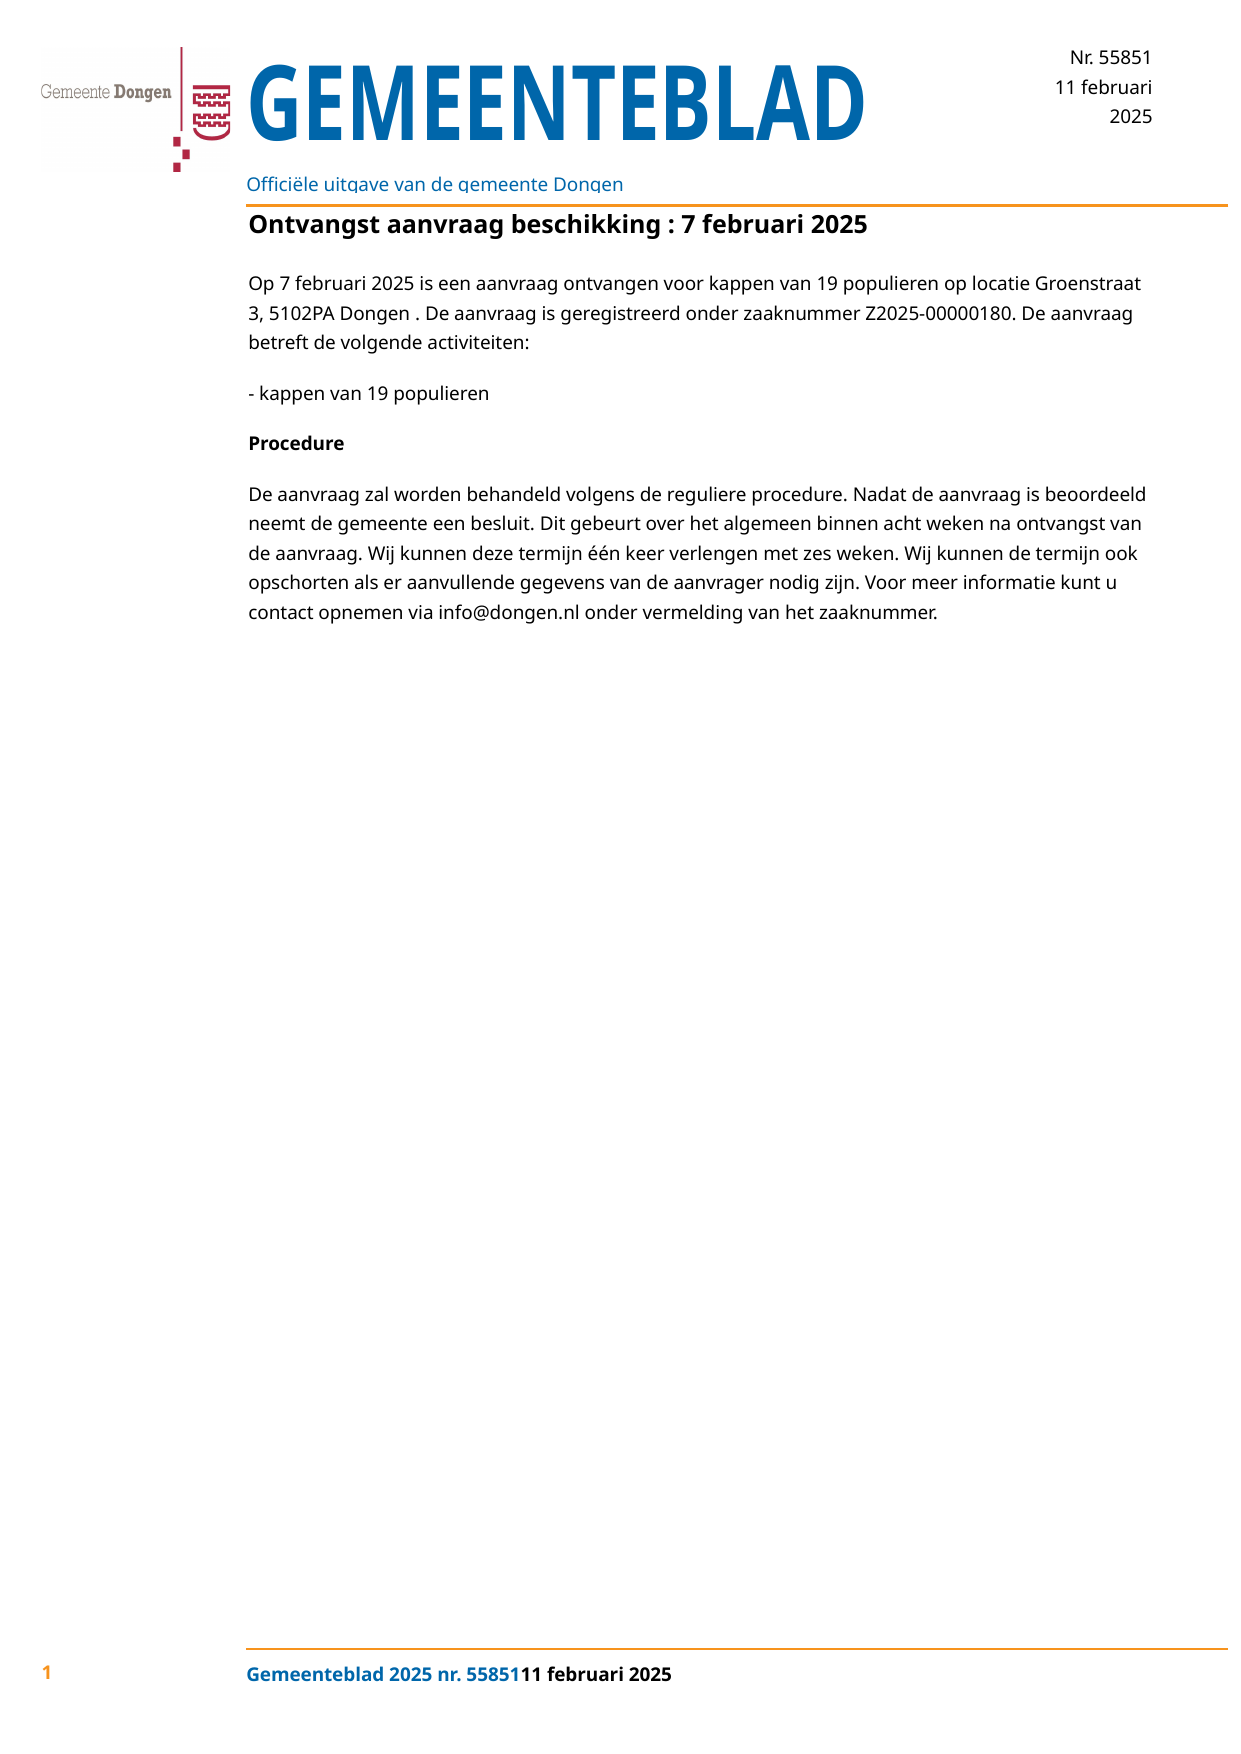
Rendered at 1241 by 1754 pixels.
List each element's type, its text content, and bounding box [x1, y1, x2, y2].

picture [41, 47, 231, 172]
text Ontvangst aanvraag beschikking : 7 februari 2025 [248, 207, 1152, 241]
text De aanvraag zal worden behandeld volgens de reguliere procedure. Nadat de aanvraag is beoordeeld neemt de gemeente een besluit. Dit gebeurt over het algemeen binnen acht weken na ontvangst van de aanvraag. Wij kunnen deze termijn één keer verlengen met zes weken. Wij kunnen de termijn ook opschorten als er aanvullende gegevens van de aanvrager nodig zijn. Voor meer informatie kunt u contact opnemen via info@dongen.nl onder vermelding van het zaaknummer. [248, 481, 1152, 625]
text - kappen van 19 populieren [248, 380, 1152, 406]
text Procedure [248, 430, 1152, 456]
text Op 7 februari 2025 is een aanvraag ontvangen voor kappen van 19 populieren op locatie Groenstraat 3, 5102PA Dongen . De aanvraag is geregistreerd onder zaaknummer Z2025-00000180. De aanvraag betreft de volgende activiteiten: [248, 270, 1152, 355]
